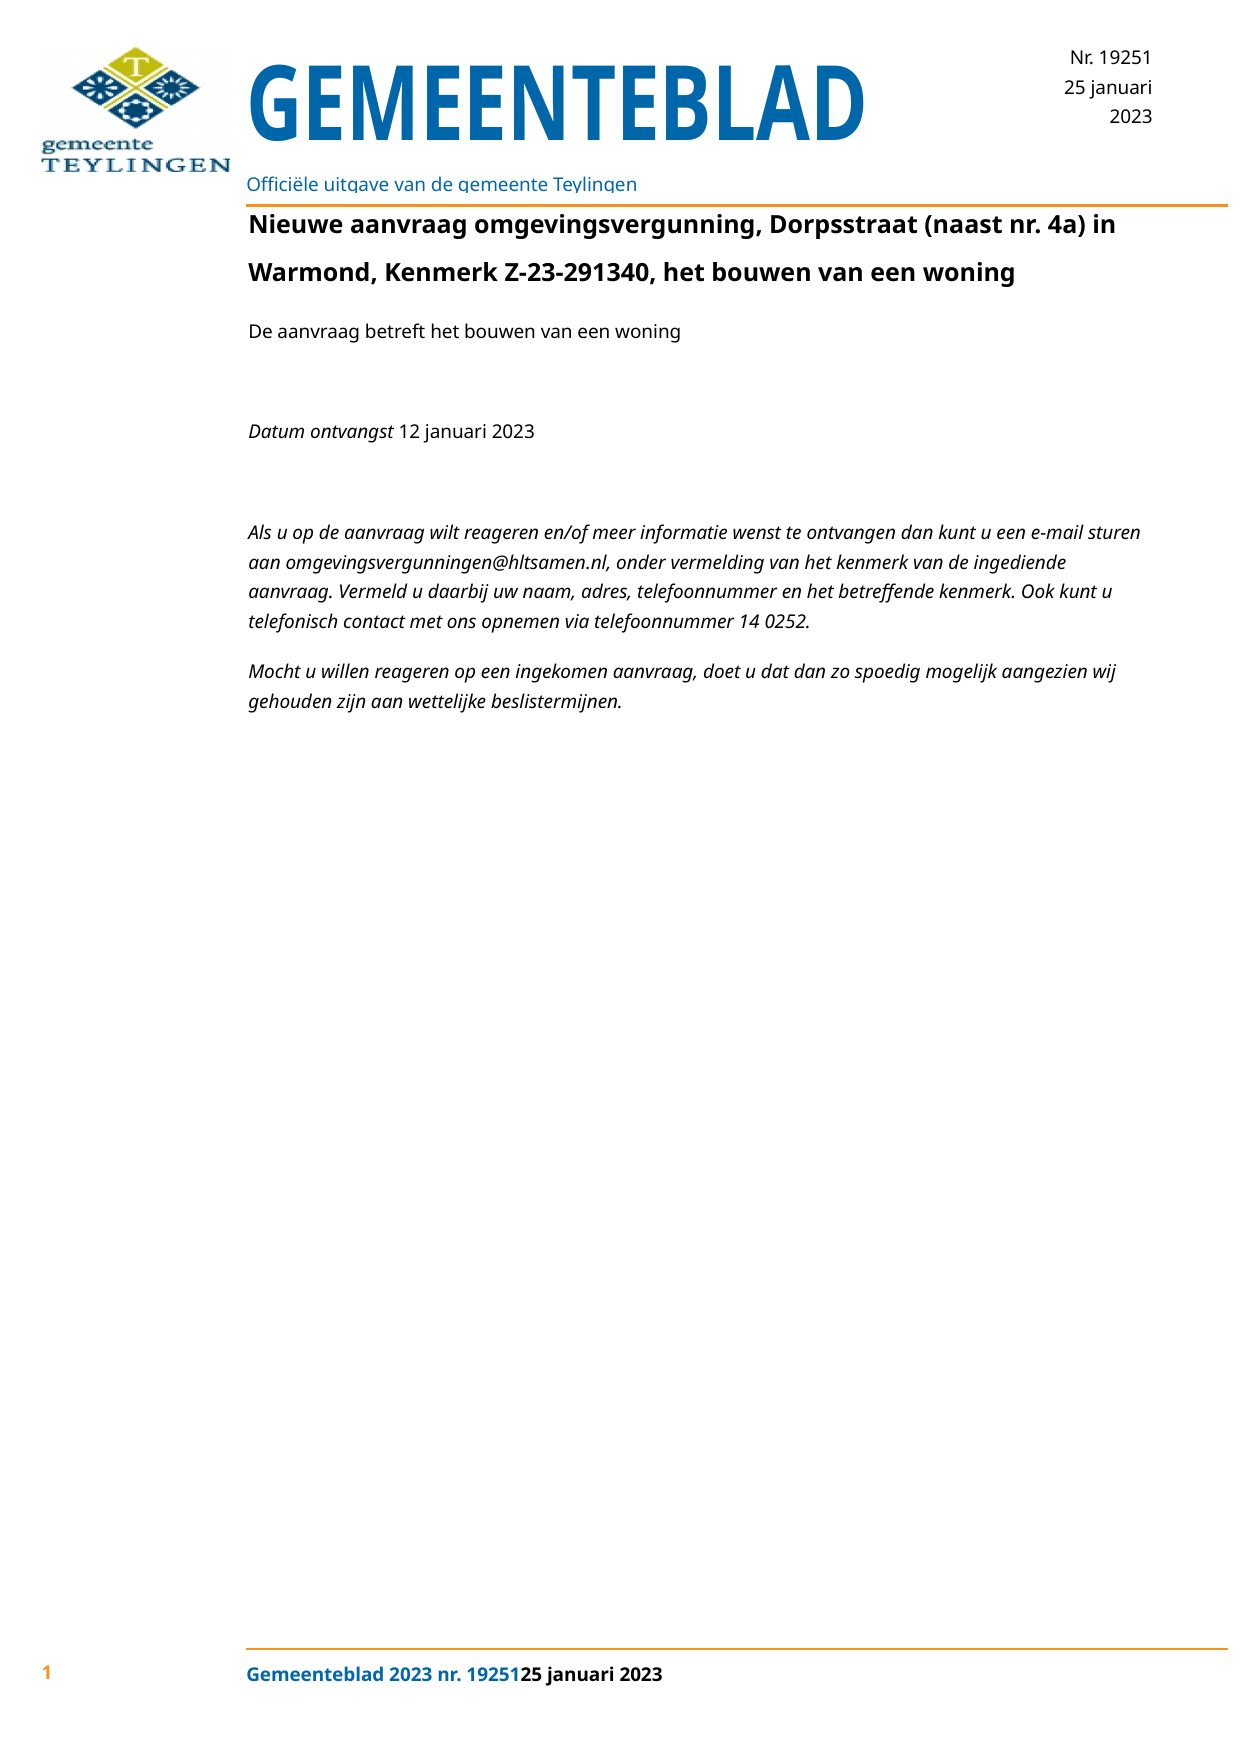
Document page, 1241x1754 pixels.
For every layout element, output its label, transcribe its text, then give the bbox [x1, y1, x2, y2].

text Mocht u willen reageren op een ingekomen aanvraag, doet u dat dan zo spoedig mogelijk aangezien wij gehouden zijn aan wettelijke beslistermijnen. [248, 659, 1152, 714]
picture [41, 47, 231, 172]
text De aanvraag betreft het bouwen van een woning [248, 318, 1152, 344]
text Als u op de aanvraag wilt reageren en/of meer informatie wenst te ontvangen dan kunt u een e-mail sturen aan omgevingsvergunningen@hltsamen.nl, onder vermelding van het kenmerk van de ingediende aanvraag. Vermeld u daarbij uw naam, adres, telefoonnummer en het betreffende kenmerk. Ook kunt u telefonisch contact met ons opnemen via telefoonnummer 14 0252. [248, 519, 1152, 634]
text Datum ontvangst 12 januari 2023 [248, 419, 1152, 444]
text Nieuwe aanvraag omgevingsvergunning, Dorpsstraat (naast nr. 4a) in Warmond, Kenmerk Z-23-291340, het bouwen van een woning [248, 207, 1152, 288]
